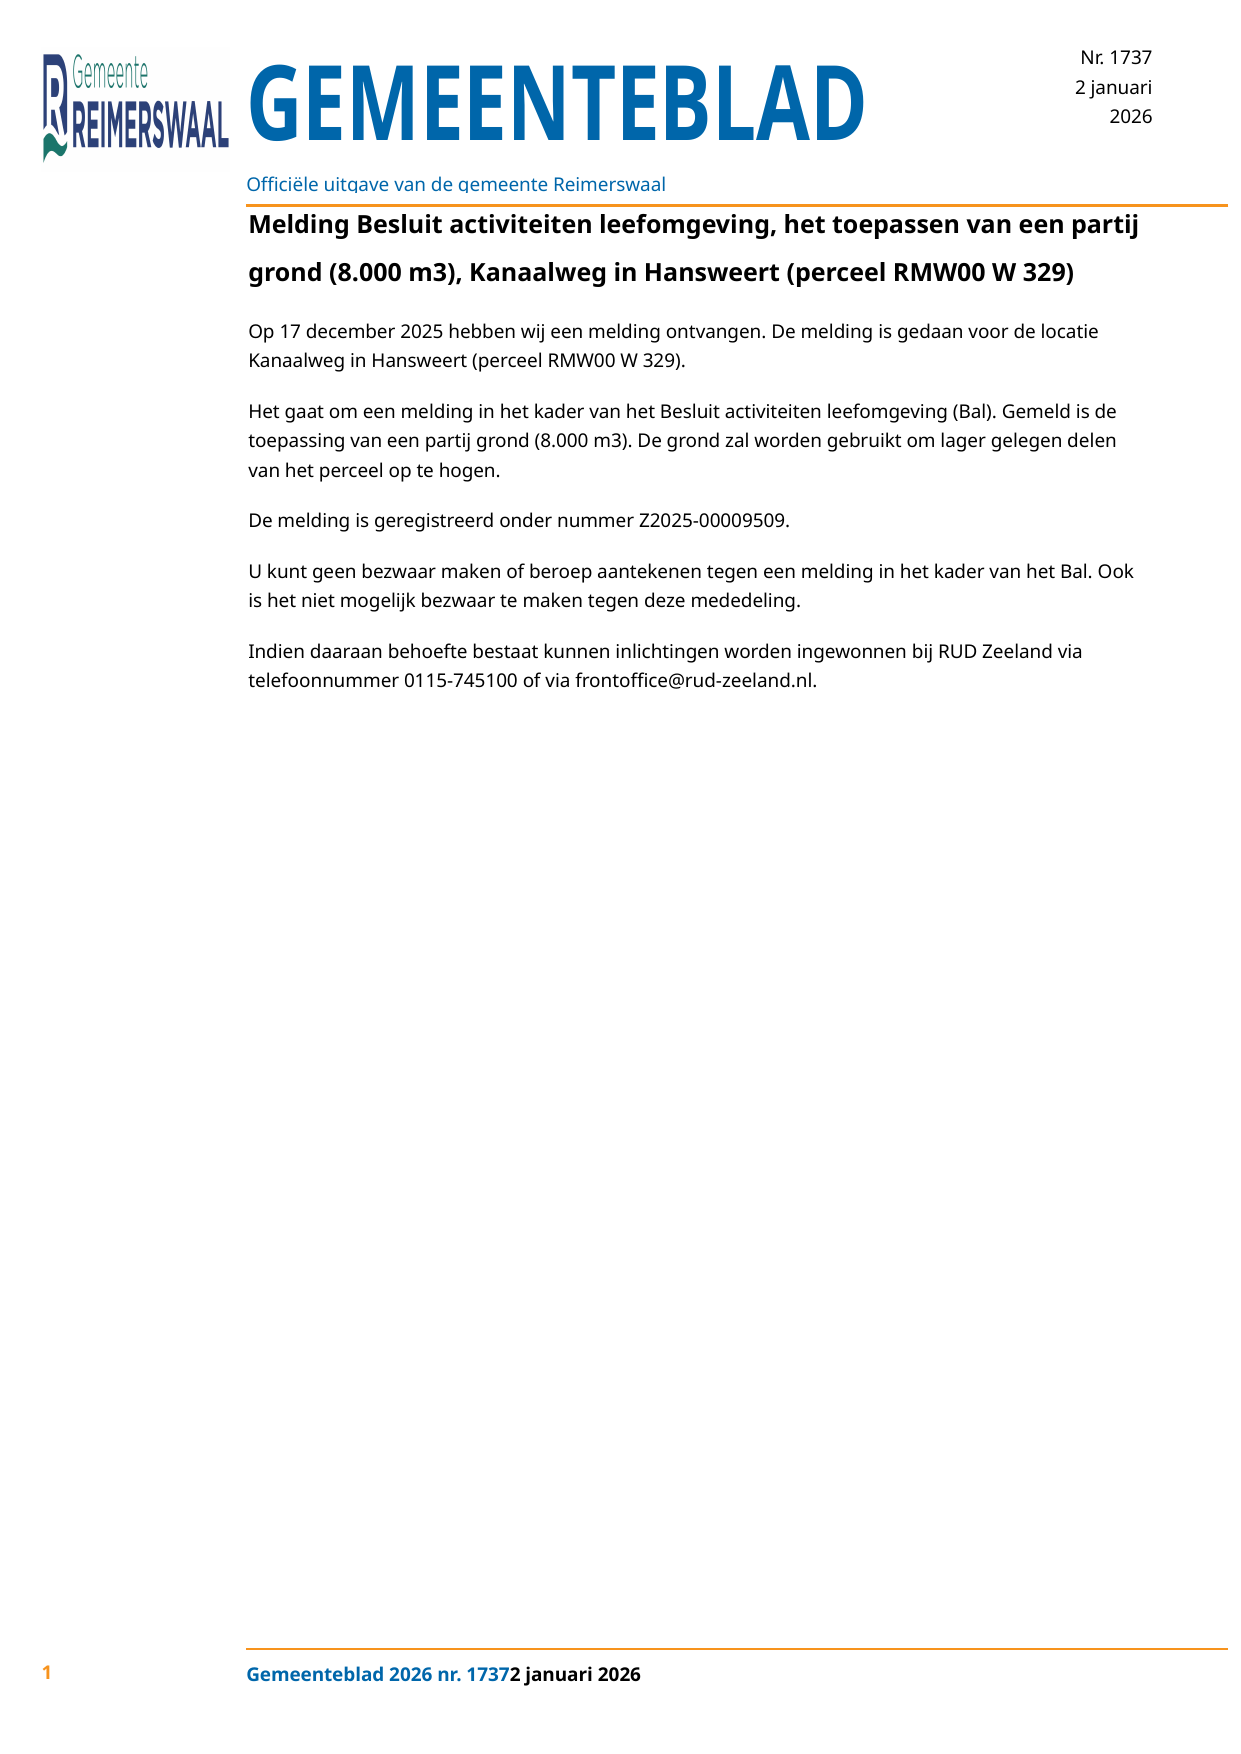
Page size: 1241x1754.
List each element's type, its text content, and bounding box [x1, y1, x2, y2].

text Het gaat om een melding in het kader van het Besluit activiteiten leefomgeving (Bal). Gemeld is de toepassing van een partij grond (8.000 m3). De grond zal worden gebruikt om lager gelegen delen van het perceel op te hogen. [248, 398, 1152, 483]
text Melding Besluit activiteiten leefomgeving, het toepassen van een partij grond (8.000 m3), Kanaalweg in Hansweert (perceel RMW00 W 329) [248, 207, 1152, 288]
text Op 17 december 2025 hebben wij een melding ontvangen. De melding is gedaan voor de locatie Kanaalweg in Hansweert (perceel RMW00 W 329). [248, 318, 1152, 373]
text De melding is geregistreerd onder nummer Z2025-00009509. [248, 507, 1152, 533]
picture [41, 47, 231, 172]
text U kunt geen bezwaar maken of beroep aantekenen tegen een melding in het kader van het Bal. Ook is het niet mogelijk bezwaar te maken tegen deze mededeling. [248, 558, 1152, 613]
text Indien daaraan behoefte bestaat kunnen inlichtingen worden ingewonnen bij RUD Zeeland via telefoonnummer 0115-745100 of via frontoffice@rud-zeeland.nl. [248, 638, 1152, 693]
